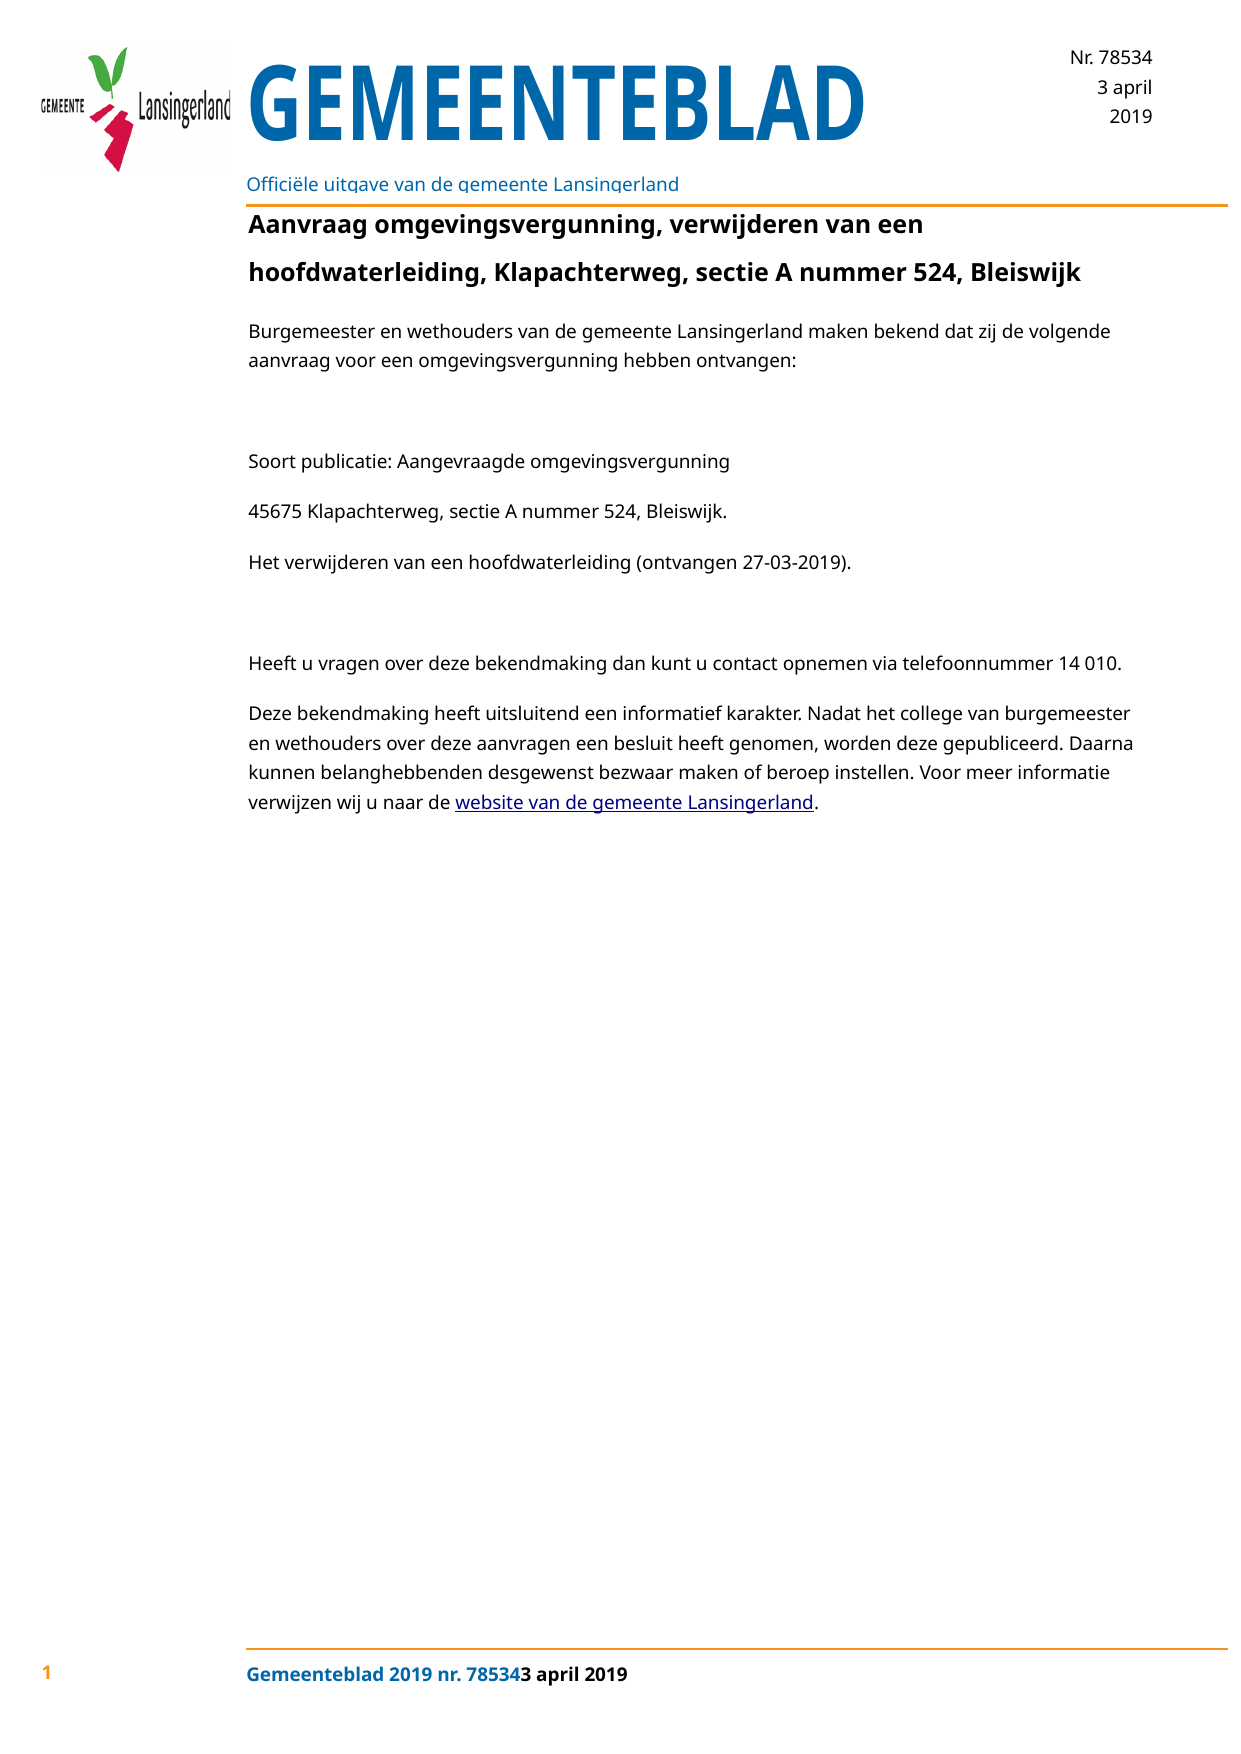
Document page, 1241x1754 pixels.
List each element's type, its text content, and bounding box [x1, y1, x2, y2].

text Het verwijderen van een hoofdwaterleiding (ontvangen 27-03-2019). [248, 549, 1152, 575]
picture [41, 47, 231, 172]
text Heeft u vragen over deze bekendmaking dan kunt u contact opnemen via telefoonnummer 14 010. [248, 650, 1152, 676]
text Soort publicatie: Aangevraagde omgevingsvergunning [248, 448, 1152, 474]
text 45675 Klapachterweg, sectie A nummer 524, Bleiswijk. [248, 499, 1152, 524]
text Deze bekendmaking heeft uitsluitend een informatief karakter. Nadat het college van burgemeester en wethouders over deze aanvragen een besluit heeft genomen, worden deze gepubliceerd. Daarna kunnen belanghebbenden desgewenst bezwaar maken of beroep instellen. Voor meer informatie verwijzen wij u naar de website van de gemeente Lansingerland. [248, 700, 1152, 815]
text Burgemeester en wethouders van de gemeente Lansingerland maken bekend dat zij de volgende aanvraag voor een omgevingsvergunning hebben ontvangen: [248, 318, 1152, 373]
text Aanvraag omgevingsvergunning, verwijderen van een hoofdwaterleiding, Klapachterweg, sectie A nummer 524, Bleiswijk [248, 207, 1152, 288]
